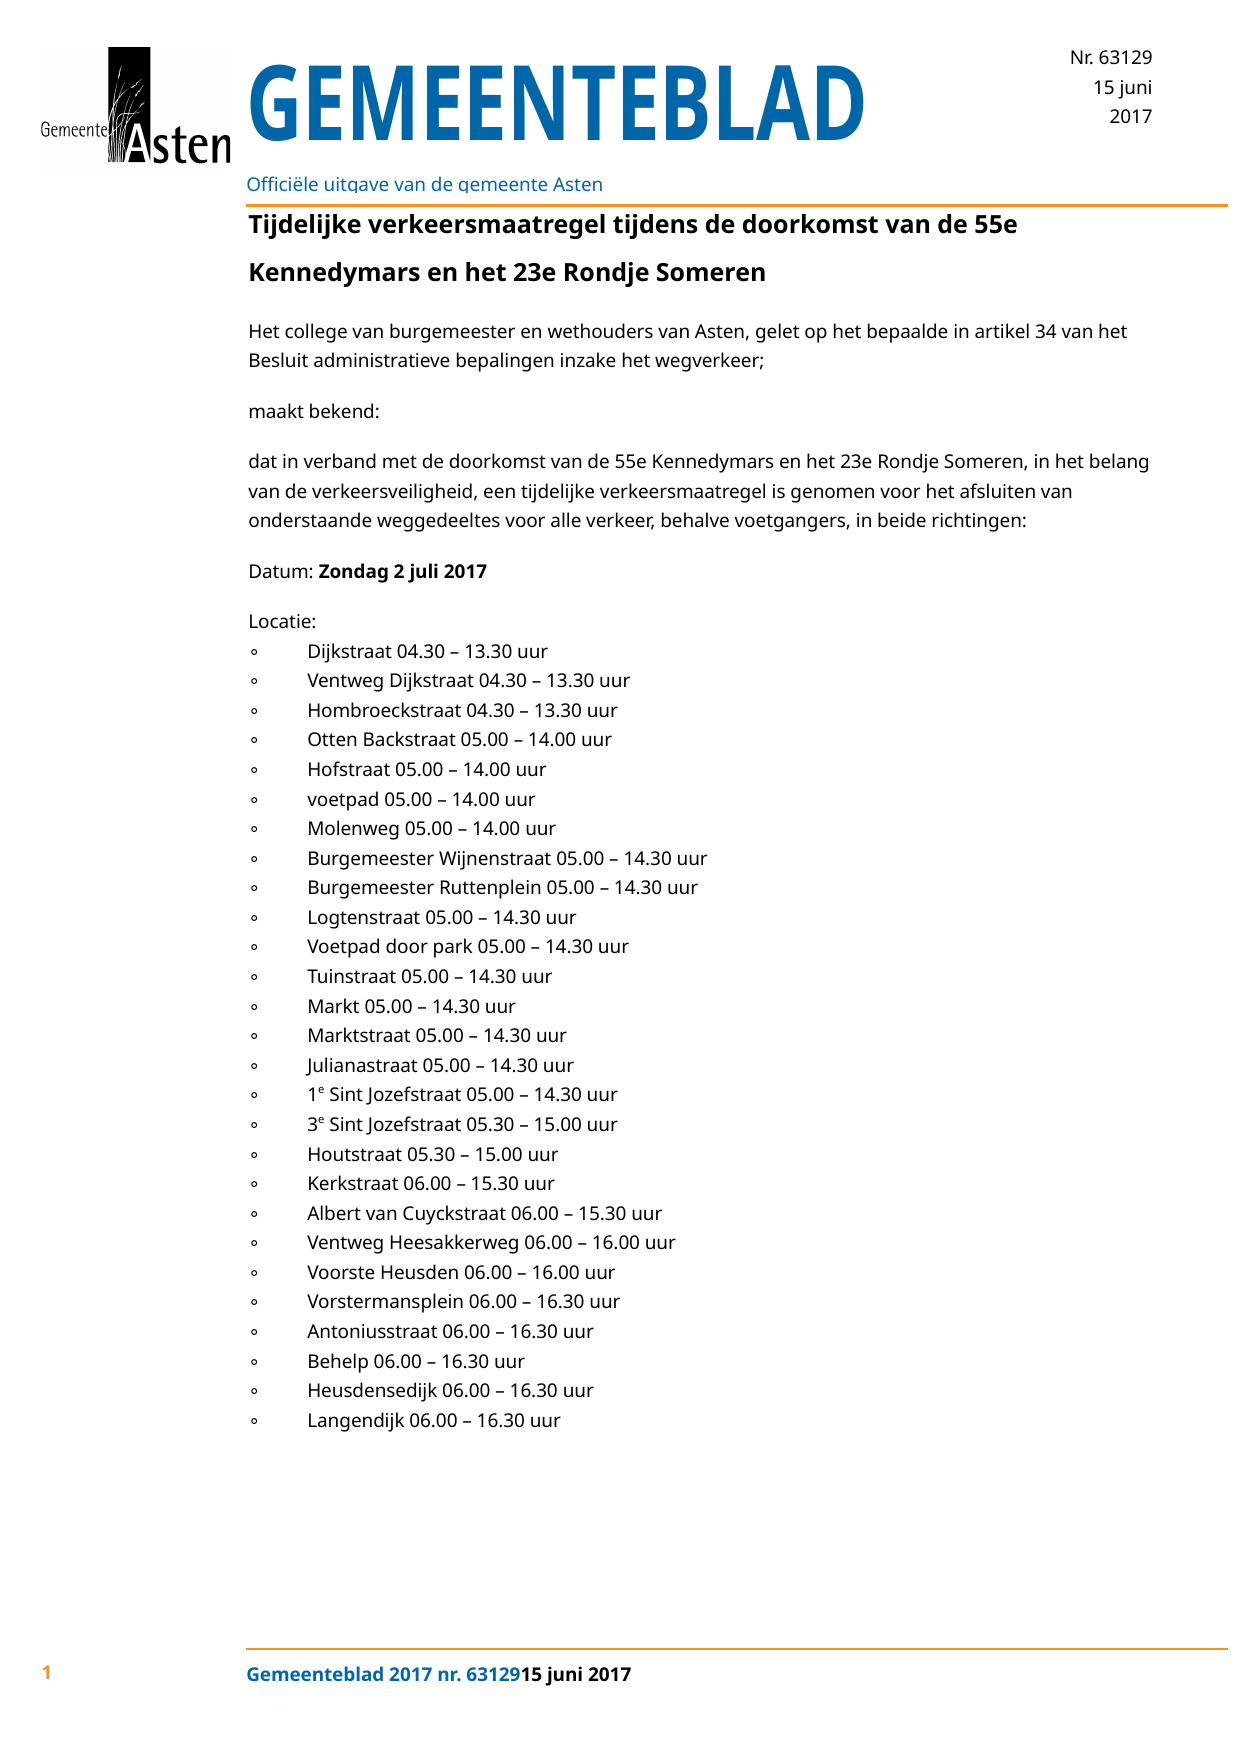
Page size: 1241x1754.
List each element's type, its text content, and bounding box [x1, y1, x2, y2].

list Behelp 06.00 – 16.30 uur [248, 1348, 1152, 1374]
list Albert van Cuyckstraat 06.00 – 15.30 uur [248, 1200, 1152, 1226]
list Logtenstraat 05.00 – 14.30 uur [248, 904, 1152, 930]
text Locatie: [248, 608, 1152, 634]
list 3e Sint Jozefstraat 05.30 – 15.00 uur [248, 1111, 1152, 1137]
list 1e Sint Jozefstraat 05.00 – 14.30 uur [248, 1082, 1152, 1107]
list Kerkstraat 06.00 – 15.30 uur [248, 1170, 1152, 1196]
list Dijkstraat 04.30 – 13.30 uur [248, 638, 1152, 664]
list Langendijk 06.00 – 16.30 uur [248, 1407, 1152, 1433]
list Julianastraat 05.00 – 14.30 uur [248, 1052, 1152, 1078]
list Ventweg Heesakkerweg 06.00 – 16.00 uur [248, 1229, 1152, 1255]
list Tuinstraat 05.00 – 14.30 uur [248, 963, 1152, 989]
list Molenweg 05.00 – 14.00 uur [248, 815, 1152, 841]
text Datum: Zondag 2 juli 2017 [248, 558, 1152, 584]
list Ventweg Dijkstraat 04.30 – 13.30 uur [248, 667, 1152, 693]
picture [41, 47, 231, 172]
text Het college van burgemeester en wethouders van Asten, gelet op het bepaalde in artikel 34 van het Besluit administratieve bepalingen inzake het wegverkeer; [248, 318, 1152, 373]
list voetpad 05.00 – 14.00 uur [248, 786, 1152, 812]
list Antoniusstraat 06.00 – 16.30 uur [248, 1318, 1152, 1344]
list Marktstraat 05.00 – 14.30 uur [248, 1022, 1152, 1048]
text maakt bekend: [248, 398, 1152, 424]
list Houtstraat 05.30 – 15.00 uur [248, 1141, 1152, 1167]
text Tijdelijke verkeersmaatregel tijdens de doorkomst van de 55e Kennedymars en het 23e Rondje Someren [248, 207, 1152, 288]
list Voetpad door park 05.00 – 14.30 uur [248, 934, 1152, 959]
list Hombroeckstraat 04.30 – 13.30 uur [248, 697, 1152, 723]
list Hofstraat 05.00 – 14.00 uur [248, 756, 1152, 782]
text dat in verband met de doorkomst van de 55e Kennedymars en het 23e Rondje Someren, in het belang van de verkeersveiligheid, een tijdelijke verkeersmaatregel is genomen voor het afsluiten van onderstaande weggedeeltes voor alle verkeer, behalve voetgangers, in beide richtingen: [248, 448, 1152, 533]
list Burgemeester Wijnenstraat 05.00 – 14.30 uur [248, 845, 1152, 871]
list Vorstermansplein 06.00 – 16.30 uur [248, 1289, 1152, 1314]
list Burgemeester Ruttenplein 05.00 – 14.30 uur [248, 874, 1152, 900]
list Voorste Heusden 06.00 – 16.00 uur [248, 1259, 1152, 1285]
list Otten Backstraat 05.00 – 14.00 uur [248, 727, 1152, 752]
list Markt 05.00 – 14.30 uur [248, 993, 1152, 1019]
list Heusdensedijk 06.00 – 16.30 uur [248, 1377, 1152, 1403]
